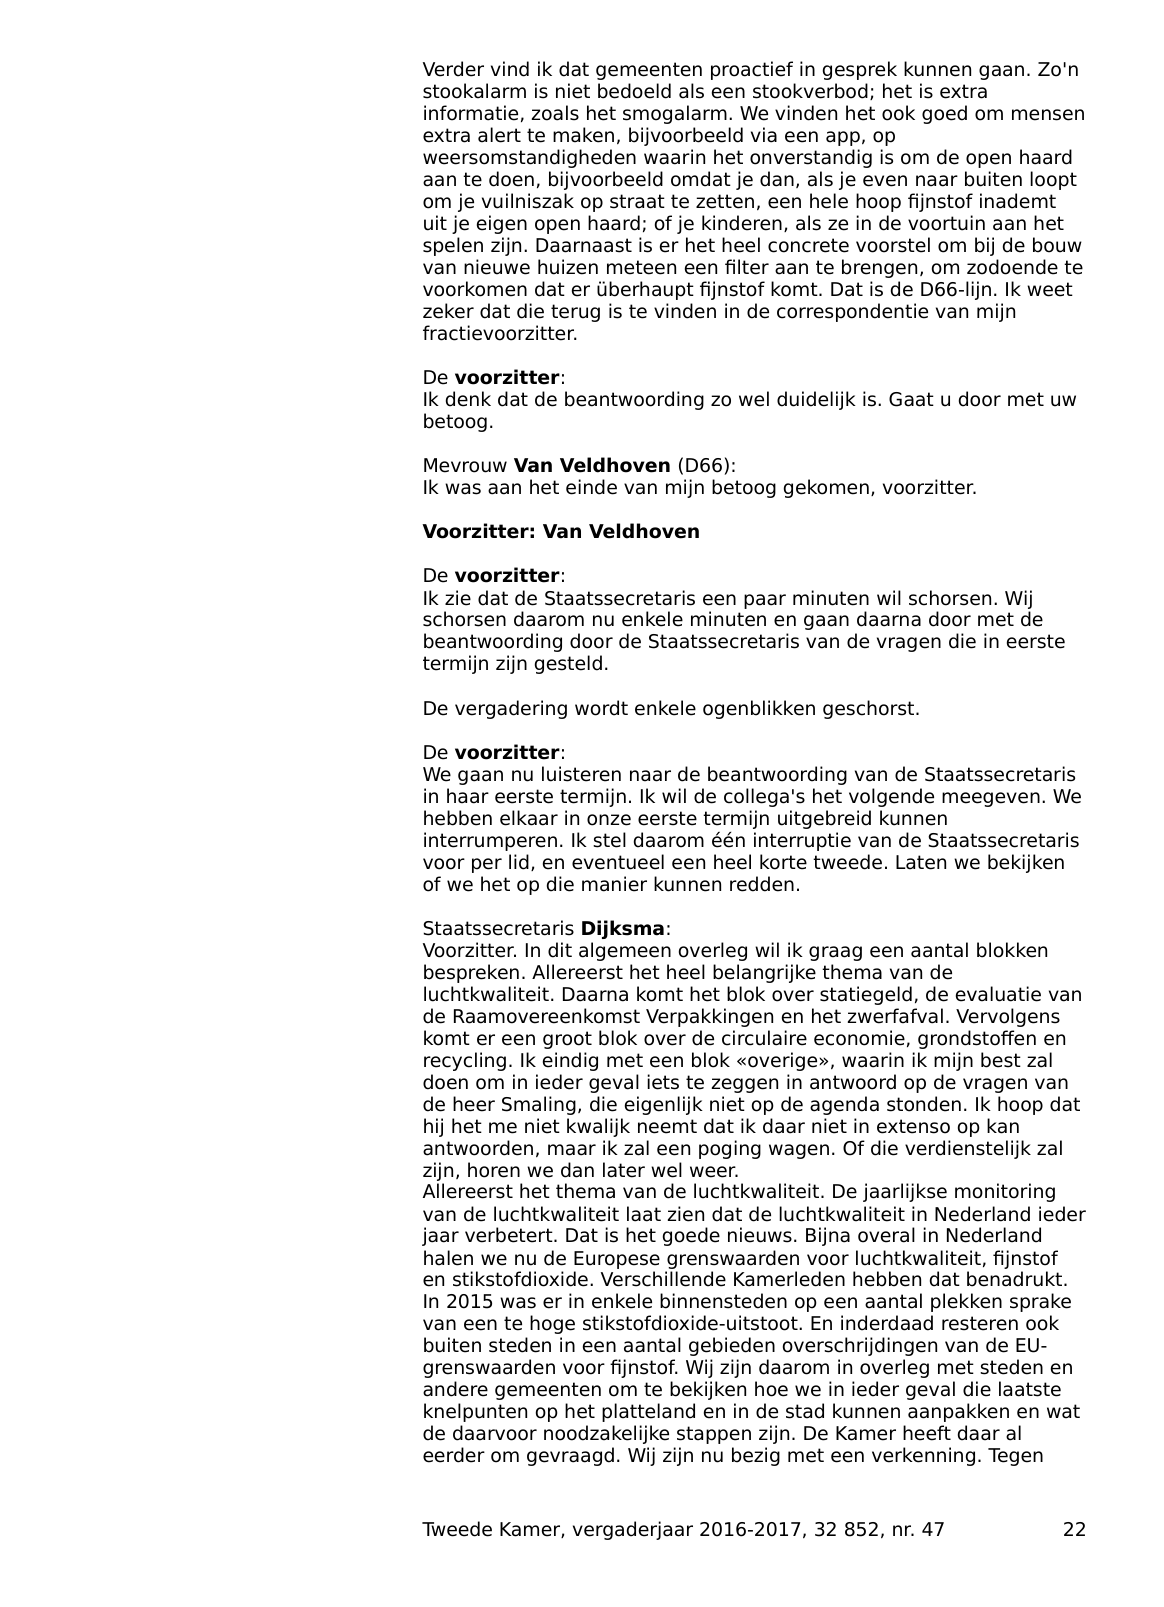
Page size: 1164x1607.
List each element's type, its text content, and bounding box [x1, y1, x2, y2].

text Allereerst het thema van de luchtkwaliteit. De jaarlijkse monitoring van de luchtkwaliteit laat zien dat de luchtkwaliteit in Nederland ieder jaar verbetert. Dat is het goede nieuws. Bijna overal in Nederland halen we nu de Europese grenswaarden voor luchtkwaliteit, fijnstof en stikstofdioxide. Verschillende Kamerleden hebben dat benadrukt. In 2015 was er in enkele binnensteden op een aantal plekken sprake van een te hoge stikstofdioxide-uitstoot. En inderdaad resteren ook buiten steden in een aantal gebieden overschrijdingen van de EU-grenswaarden voor fijnstof. Wij zijn daarom in overleg met steden en andere gemeenten om te bekijken hoe we in ieder geval die laatste knelpunten op het platteland en in de stad kunnen aanpakken en wat de daarvoor noodzakelijke stappen zijn. De Kamer heeft daar al eerder om gevraagd. Wij zijn nu bezig met een verkenning. Tegen [422, 1181, 1087, 1467]
text Voorzitter: Van Veldhoven [422, 521, 1087, 543]
text Staatssecretaris Dijksma: [422, 918, 1087, 940]
text De voorzitter: [422, 367, 1087, 389]
text Verder vind ik dat gemeenten proactief in gesprek kunnen gaan. Zo'n stookalarm is niet bedoeld als een stookverbod; het is extra informatie, zoals het smogalarm. We vinden het ook goed om mensen extra alert te maken, bijvoorbeeld via een app, op weersomstandigheden waarin het onverstandig is om de open haard aan te doen, bijvoorbeeld omdat je dan, als je even naar buiten loopt om je vuilniszak op straat te zetten, een hele hoop fijnstof inademt uit je eigen open haard; of je kinderen, als ze in de voortuin aan het spelen zijn. Daarnaast is er het heel concrete voorstel om bij de bouw van nieuwe huizen meteen een filter aan te brengen, om zodoende te voorkomen dat er überhaupt fijnstof komt. Dat is de D66-lijn. Ik weet zeker dat die terug is te vinden in de correspondentie van mijn fractievoorzitter. [422, 59, 1087, 345]
text De voorzitter: [422, 742, 1087, 764]
text Ik zie dat de Staatssecretaris een paar minuten wil schorsen. Wij schorsen daarom nu enkele minuten en gaan daarna door met de beantwoording door de Staatssecretaris van de vragen die in eerste termijn zijn gesteld. [422, 587, 1087, 675]
text Voorzitter. In dit algemeen overleg wil ik graag een aantal blokken bespreken. Allereerst het heel belangrijke thema van de luchtkwaliteit. Daarna komt het blok over statiegeld, de evaluatie van de Raamovereenkomst Verpakkingen en het zwerfafval. Vervolgens komt er een groot blok over de circulaire economie, grondstoffen en recycling. Ik eindig met een blok «overige», waarin ik mijn best zal doen om in ieder geval iets te zeggen in antwoord op de vragen van de heer Smaling, die eigenlijk niet op de agenda stonden. Ik hoop dat hij het me niet kwalijk neemt dat ik daar niet in extenso op kan antwoorden, maar ik zal een poging wagen. Of die verdienstelijk zal zijn, horen we dan later wel weer. [422, 940, 1087, 1181]
text De voorzitter: [422, 565, 1087, 587]
text We gaan nu luisteren naar de beantwoording van de Staatssecretaris in haar eerste termijn. Ik wil de collega's het volgende meegeven. We hebben elkaar in onze eerste termijn uitgebreid kunnen interrumperen. Ik stel daarom één interruptie van de Staatssecretaris voor per lid, en eventueel een heel korte tweede. Laten we bekijken of we het op die manier kunnen redden. [422, 764, 1087, 896]
text Mevrouw Van Veldhoven (D66): [422, 455, 1087, 477]
text Ik denk dat de beantwoording zo wel duidelijk is. Gaat u door met uw betoog. [422, 389, 1087, 433]
text Ik was aan het einde van mijn betoog gekomen, voorzitter. [422, 477, 1087, 499]
text De vergadering wordt enkele ogenblikken geschorst. [422, 697, 1087, 719]
